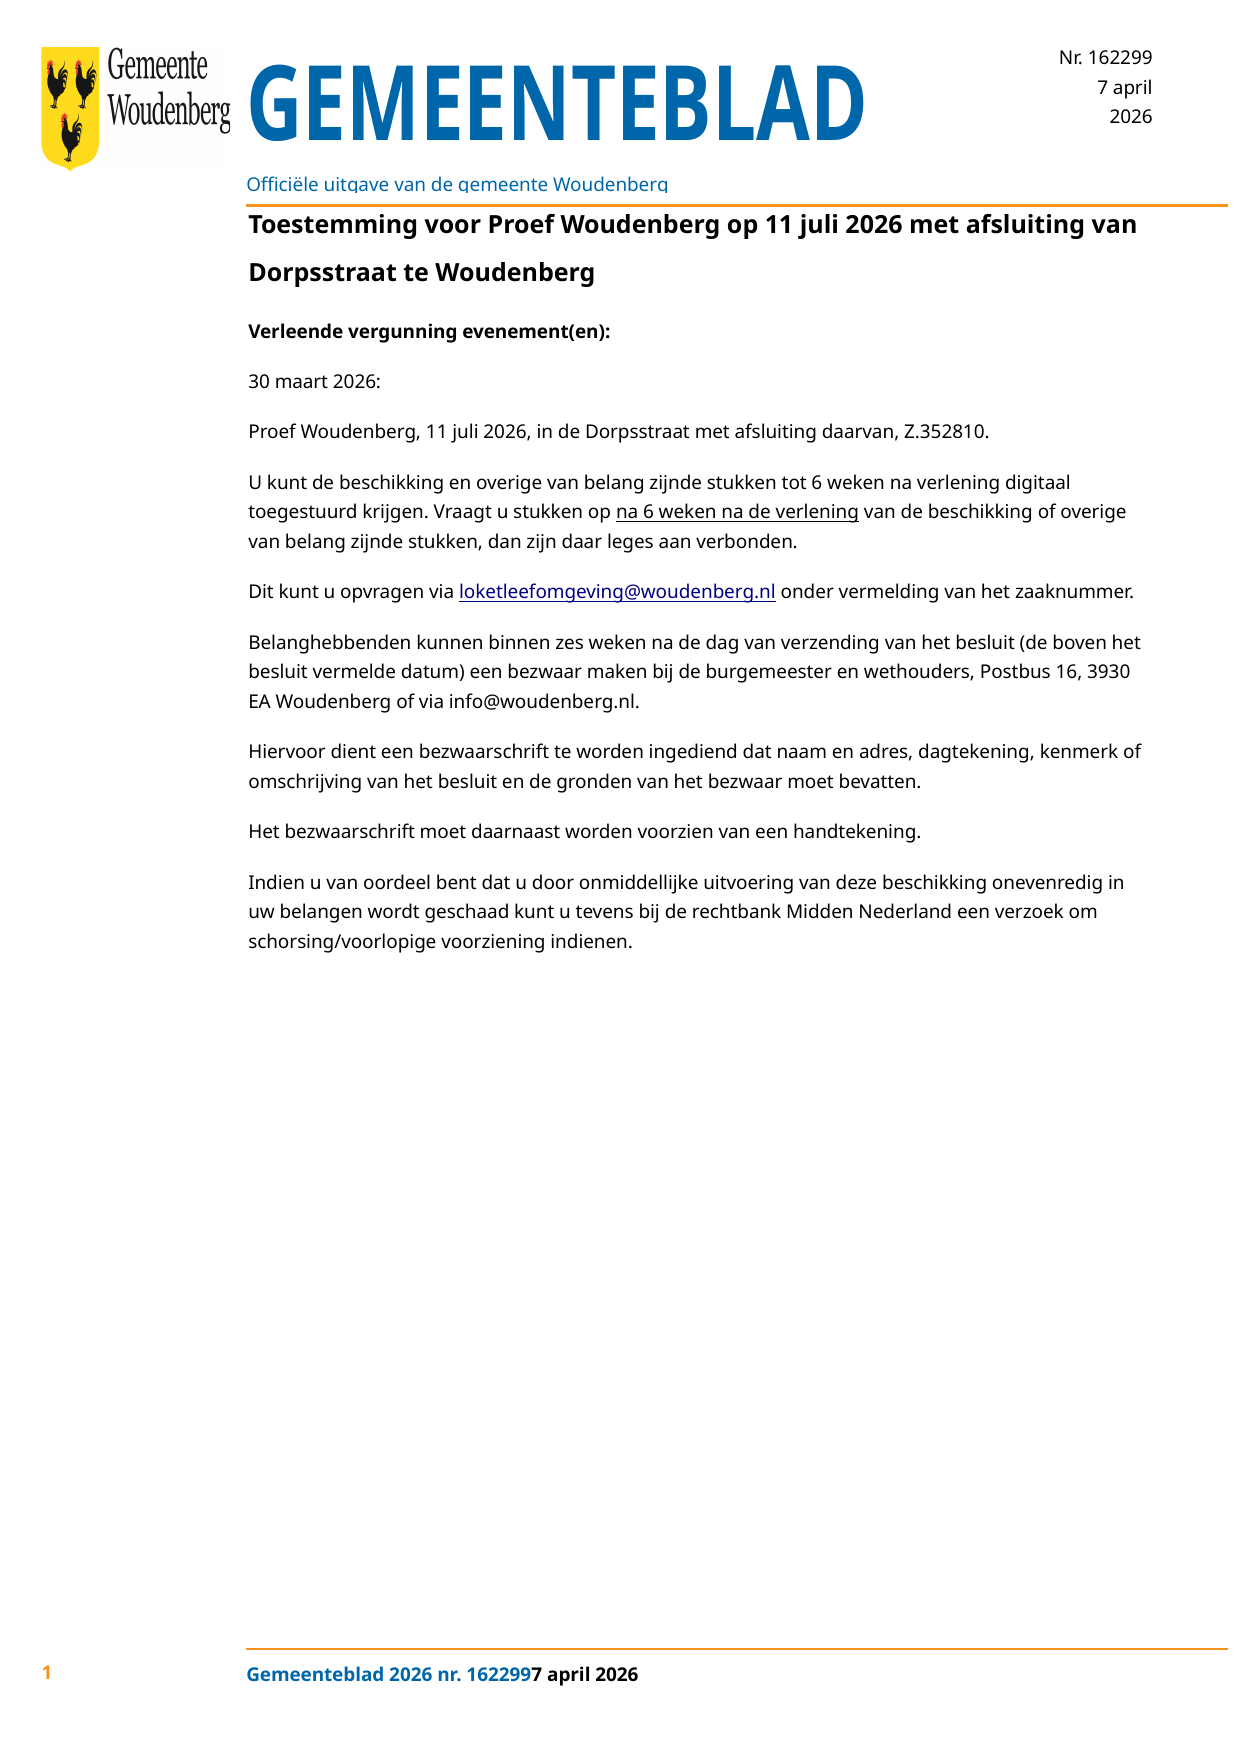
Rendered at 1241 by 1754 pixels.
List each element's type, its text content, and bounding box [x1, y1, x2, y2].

text Toestemming voor Proef Woudenberg op 11 juli 2026 met afsluiting van Dorpsstraat te Woudenberg [248, 207, 1152, 288]
text Proef Woudenberg, 11 juli 2026, in de Dorpsstraat met afsluiting daarvan, Z.352810. [248, 419, 1152, 444]
text Dit kunt u opvragen via loketleefomgeving@woudenberg.nl onder vermelding van het zaaknummer. [248, 579, 1152, 604]
text U kunt de beschikking en overige van belang zijnde stukken tot 6 weken na verlening digitaal toegestuurd krijgen. Vraagt u stukken op na 6 weken na de verlening van de beschikking of overige van belang zijnde stukken, dan zijn daar leges aan verbonden. [248, 469, 1152, 554]
text Verleende vergunning evenement(en): [248, 318, 1152, 344]
text Indien u van oordeel bent dat u door onmiddellijke uitvoering van deze beschikking onevenredig in uw belangen wordt geschaad kunt u tevens bij de rechtbank Midden Nederland een verzoek om schorsing/voorlopige voorziening indienen. [248, 869, 1152, 954]
text 30 maart 2026: [248, 368, 1152, 394]
text Belanghebbenden kunnen binnen zes weken na de dag van verzending van het besluit (de boven het besluit vermelde datum) een bezwaar maken bij de burgemeester en wethouders, Postbus 16, 3930 EA Woudenberg of via info@woudenberg.nl. [248, 629, 1152, 714]
text Het bezwaarschrift moet daarnaast worden voorzien van een handtekening. [248, 819, 1152, 844]
text Hiervoor dient een bezwaarschrift te worden ingediend dat naam en adres, dagtekening, kenmerk of omschrijving van het besluit en de gronden van het bezwaar moet bevatten. [248, 739, 1152, 794]
picture [41, 47, 231, 172]
